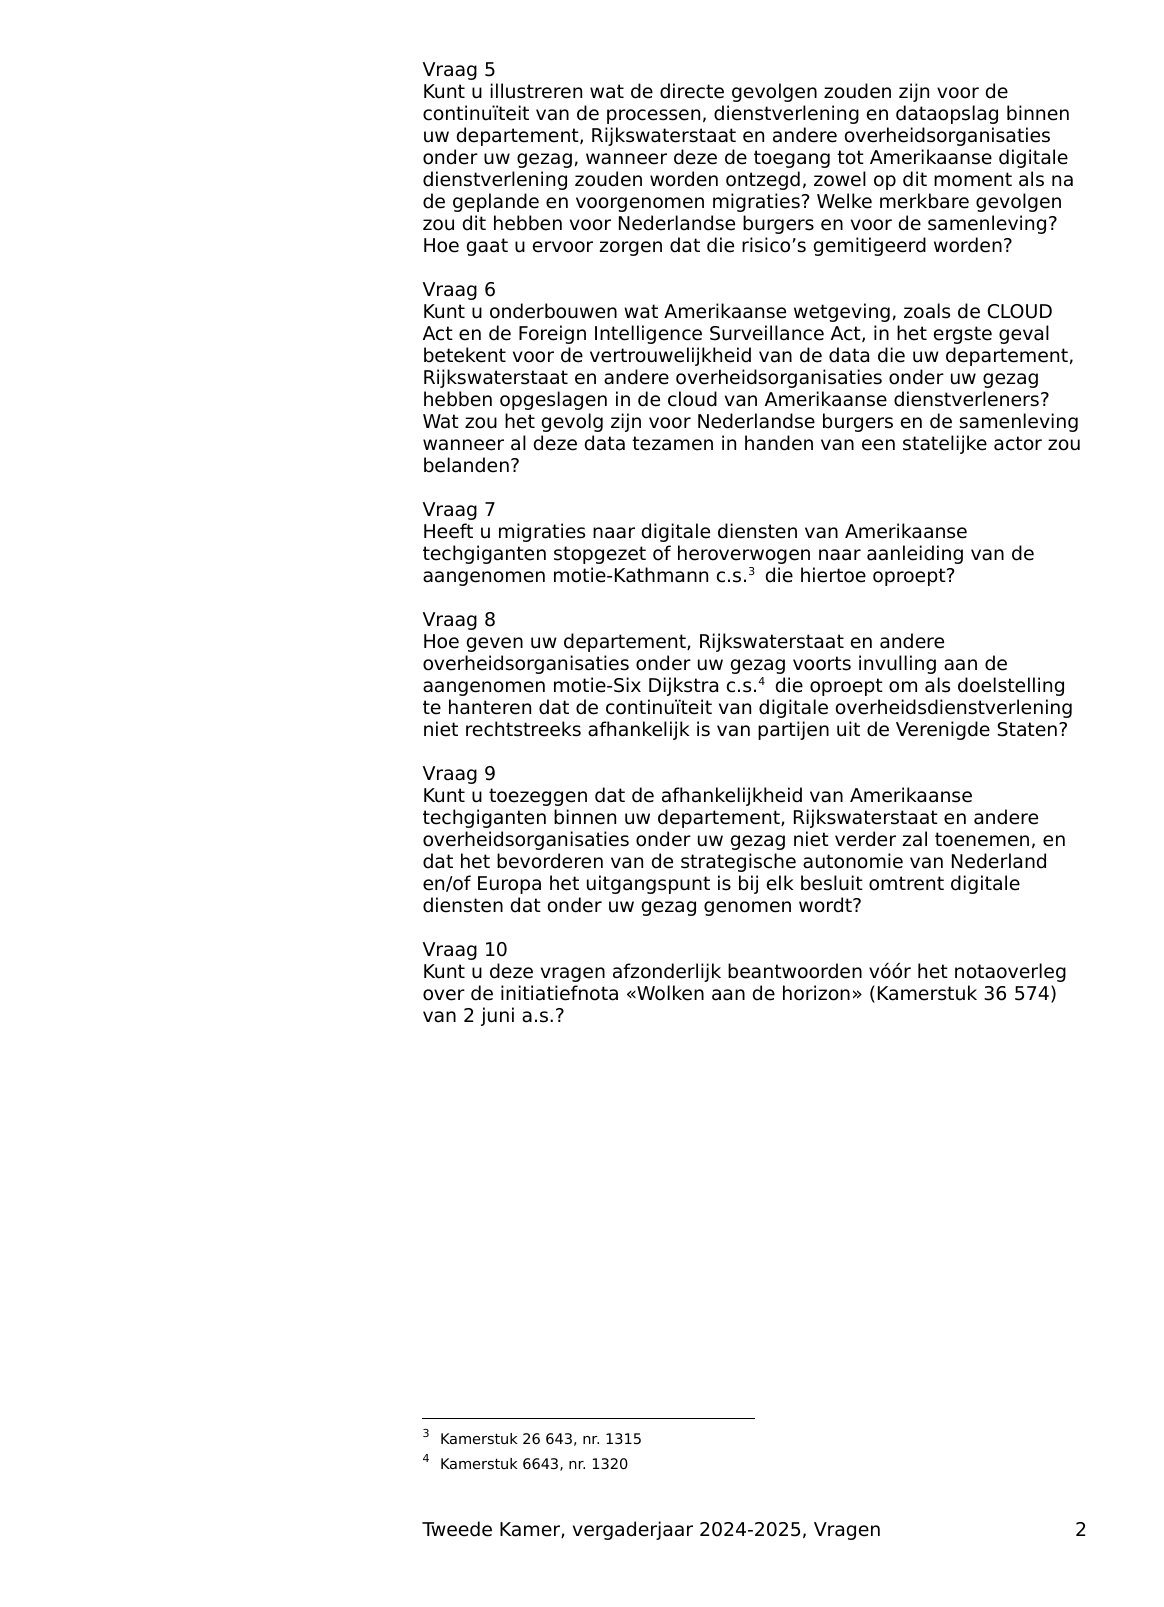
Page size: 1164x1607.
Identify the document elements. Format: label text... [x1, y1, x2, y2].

text Hoe geven uw departement, Rijkswaterstaat en andere overheidsorganisaties onder uw gezag voorts invulling aan de aangenomen motie-Six Dijkstra c.s. die oproept om als doelstelling te hanteren dat de continuïteit van digitale overheidsdienstverlening niet rechtstreeks afhankelijk is van partijen uit de Verenigde Staten? [422, 631, 1087, 741]
text Kunt u deze vragen afzonderlijk beantwoorden vóór het notaoverleg over de initiatiefnota «Wolken aan de horizon» (Kamerstuk 36 574) van 2 juni a.s.? [422, 961, 1087, 1027]
text Vraag 10 [422, 939, 1087, 961]
text Vraag 7 [422, 499, 1087, 521]
text Vraag 8 [422, 609, 1087, 631]
text Kunt u onderbouwen wat Amerikaanse wetgeving, zoals de CLOUD Act en de Foreign Intelligence Surveillance Act, in het ergste geval betekent voor de vertrouwelijkheid van de data die uw departement, Rijkswaterstaat en andere overheidsorganisaties onder uw gezag hebben opgeslagen in de cloud van Amerikaanse dienstverleners? Wat zou het gevolg zijn voor Nederlandse burgers en de samenleving wanneer al deze data tezamen in handen van een statelijke actor zou belanden? [422, 301, 1087, 477]
text Vraag 9 [422, 763, 1087, 785]
text Kamerstuk 6643, nr. 1320 [422, 1452, 1087, 1474]
text Kamerstuk 26 643, nr. 1315 [422, 1427, 1087, 1449]
text Vraag 6 [422, 279, 1087, 301]
text Vraag 5 [422, 59, 1087, 81]
text Kunt u toezeggen dat de afhankelijkheid van Amerikaanse techgiganten binnen uw departement, Rijkswaterstaat en andere overheidsorganisaties onder uw gezag niet verder zal toenemen, en dat het bevorderen van de strategische autonomie van Nederland en/of Europa het uitgangspunt is bij elk besluit omtrent digitale diensten dat onder uw gezag genomen wordt? [422, 785, 1087, 917]
text Kunt u illustreren wat de directe gevolgen zouden zijn voor de continuïteit van de processen, dienstverlening en dataopslag binnen uw departement, Rijkswaterstaat en andere overheidsorganisaties onder uw gezag, wanneer deze de toegang tot Amerikaanse digitale dienstverlening zouden worden ontzegd, zowel op dit moment als na de geplande en voorgenomen migraties? Welke merkbare gevolgen zou dit hebben voor Nederlandse burgers en voor de samenleving? Hoe gaat u ervoor zorgen dat die risico’s gemitigeerd worden? [422, 81, 1087, 257]
text Heeft u migraties naar digitale diensten van Amerikaanse techgiganten stopgezet of heroverwogen naar aanleiding van de aangenomen motie-Kathmann c.s. die hiertoe oproept? [422, 521, 1087, 587]
